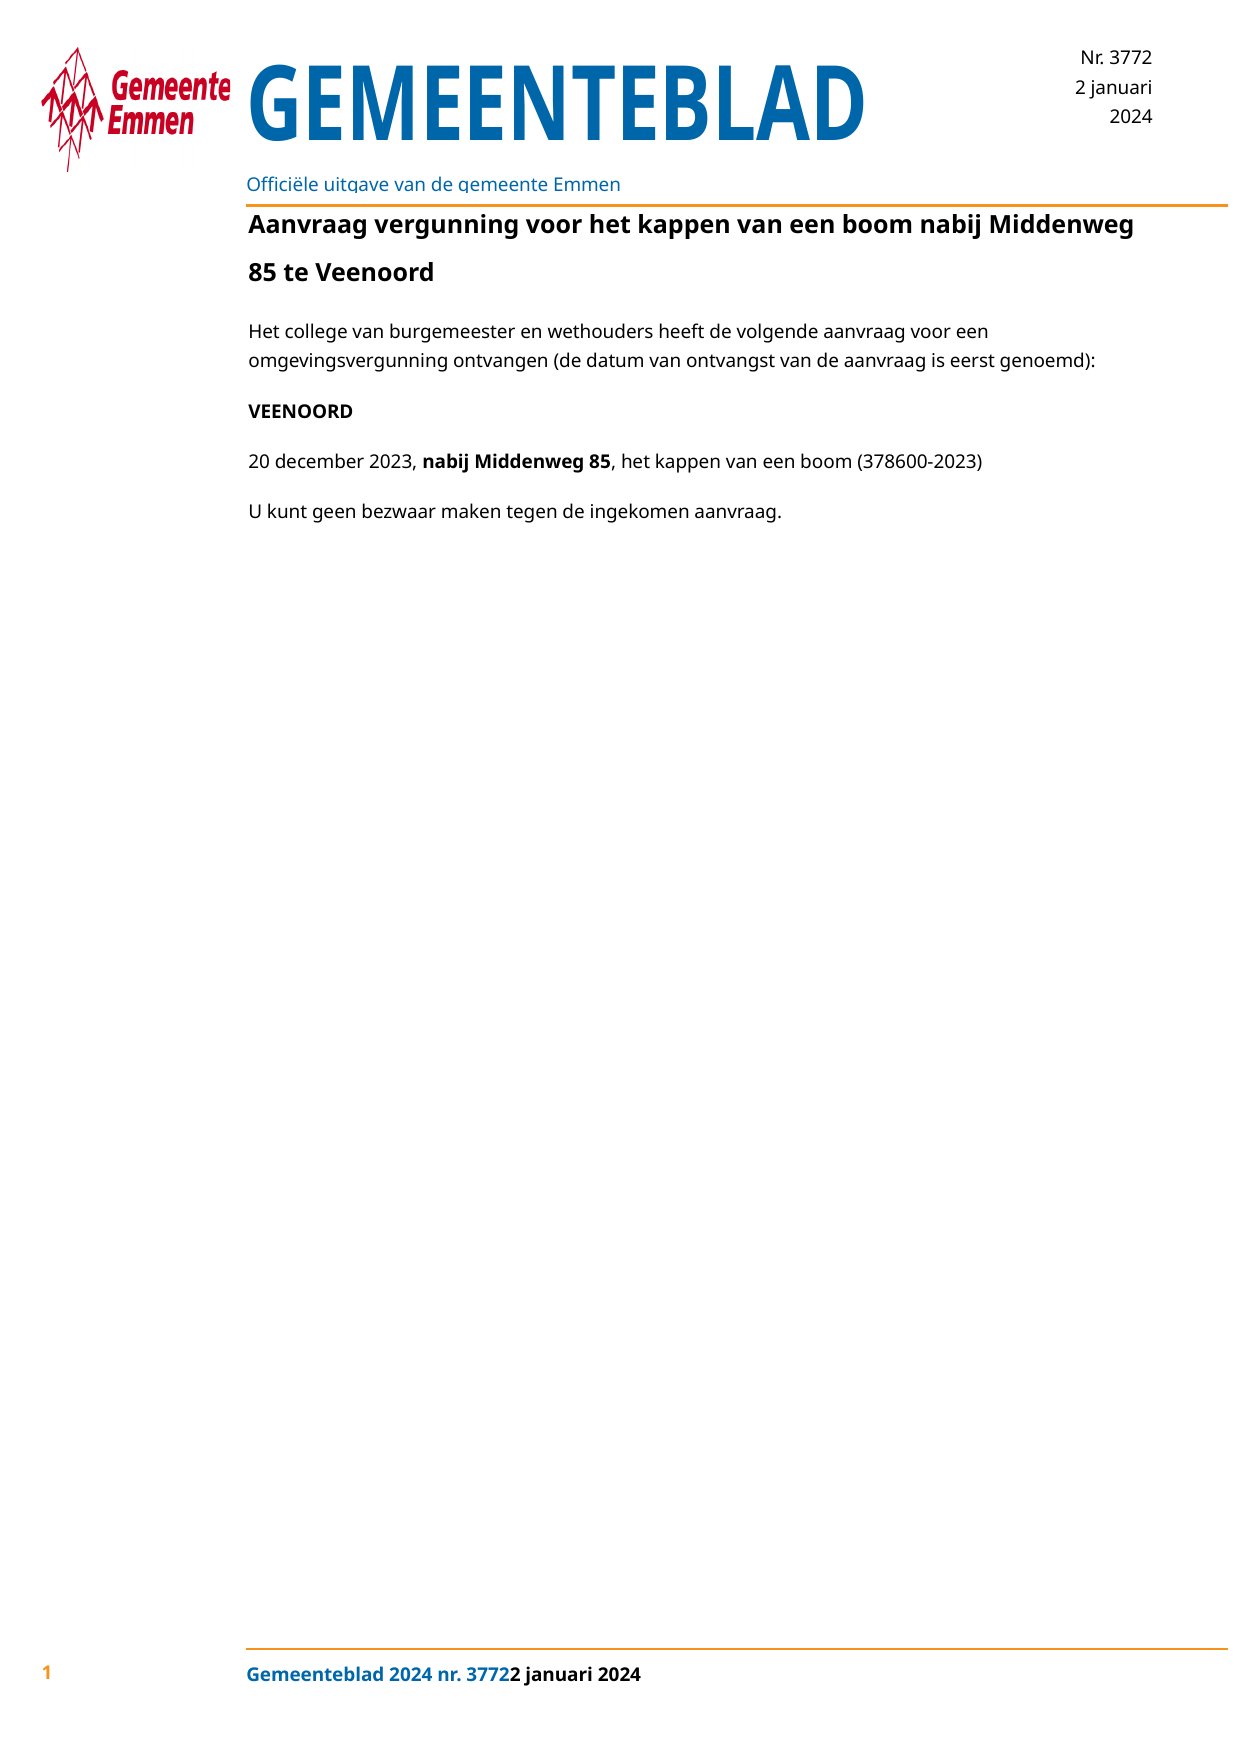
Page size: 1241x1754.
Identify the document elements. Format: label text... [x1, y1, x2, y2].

text 20 december 2023, nabij Middenweg 85, het kappen van een boom (378600-2023) [248, 448, 1152, 474]
text U kunt geen bezwaar maken tegen de ingekomen aanvraag. [248, 499, 1152, 524]
text VEENOORD [248, 398, 1152, 424]
text Het college van burgemeester en wethouders heeft de volgende aanvraag voor een omgevingsvergunning ontvangen (de datum van ontvangst van de aanvraag is eerst genoemd): [248, 318, 1152, 373]
picture [41, 47, 231, 172]
text Aanvraag vergunning voor het kappen van een boom nabij Middenweg 85 te Veenoord [248, 207, 1152, 288]
